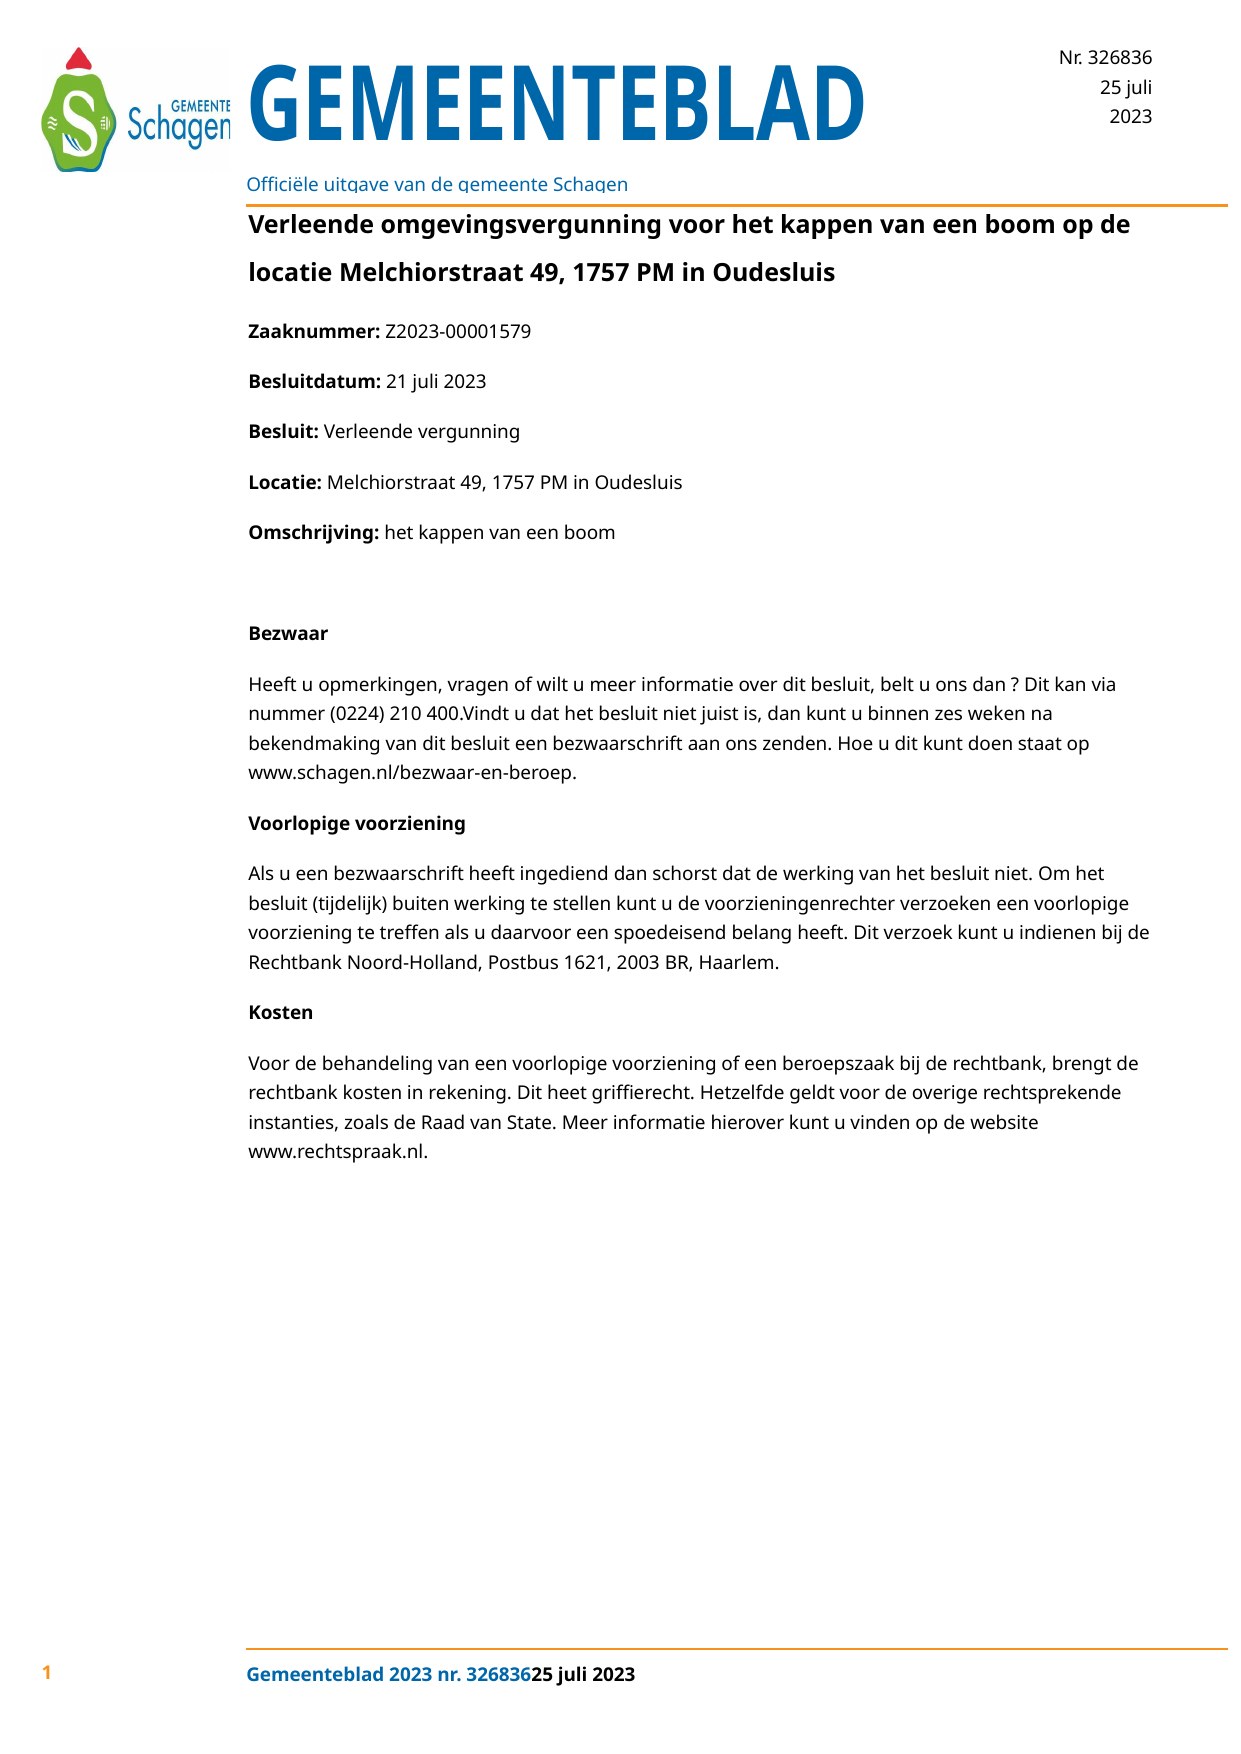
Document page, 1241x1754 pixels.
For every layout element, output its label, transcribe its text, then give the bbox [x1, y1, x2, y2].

text Zaaknummer: Z2023-00001579 [248, 318, 1152, 344]
text Locatie: Melchiorstraat 49, 1757 PM in Oudesluis [248, 469, 1152, 495]
picture [41, 47, 231, 172]
text Voorlopige voorziening [248, 810, 1152, 836]
text Verleende omgevingsvergunning voor het kappen van een boom op de locatie Melchiorstraat 49, 1757 PM in Oudesluis [248, 207, 1152, 288]
text Kosten [248, 999, 1152, 1025]
text Besluit: Verleende vergunning [248, 419, 1152, 444]
text Als u een bezwaarschrift heeft ingediend dan schorst dat de werking van het besluit niet. Om het besluit (tijdelijk) buiten werking te stellen kunt u de voorzieningenrechter verzoeken een voorlopige voorziening te treffen als u daarvoor een spoedeisend belang heeft. Dit verzoek kunt u indienen bij de Rechtbank Noord-Holland, Postbus 1621, 2003 BR, Haarlem. [248, 860, 1152, 975]
text Voor de behandeling van een voorlopige voorziening of een beroepszaak bij de rechtbank, brengt de rechtbank kosten in rekening. Dit heet griffierecht. Hetzelfde geldt voor de overige rechtsprekende instanties, zoals de Raad van State. Meer informatie hierover kunt u vinden op de website www.rechtspraak.nl. [248, 1050, 1152, 1164]
text Heeft u opmerkingen, vragen of wilt u meer informatie over dit besluit, belt u ons dan ? Dit kan via nummer (0224) 210 400.Vindt u dat het besluit niet juist is, dan kunt u binnen zes weken na bekendmaking van dit besluit een bezwaarschrift aan ons zenden. Hoe u dit kunt doen staat op www.schagen.nl/bezwaar-en-beroep. [248, 671, 1152, 785]
text Bezwaar [248, 620, 1152, 646]
text Omschrijving: het kappen van een boom [248, 519, 1152, 545]
text Besluitdatum: 21 juli 2023 [248, 368, 1152, 394]
